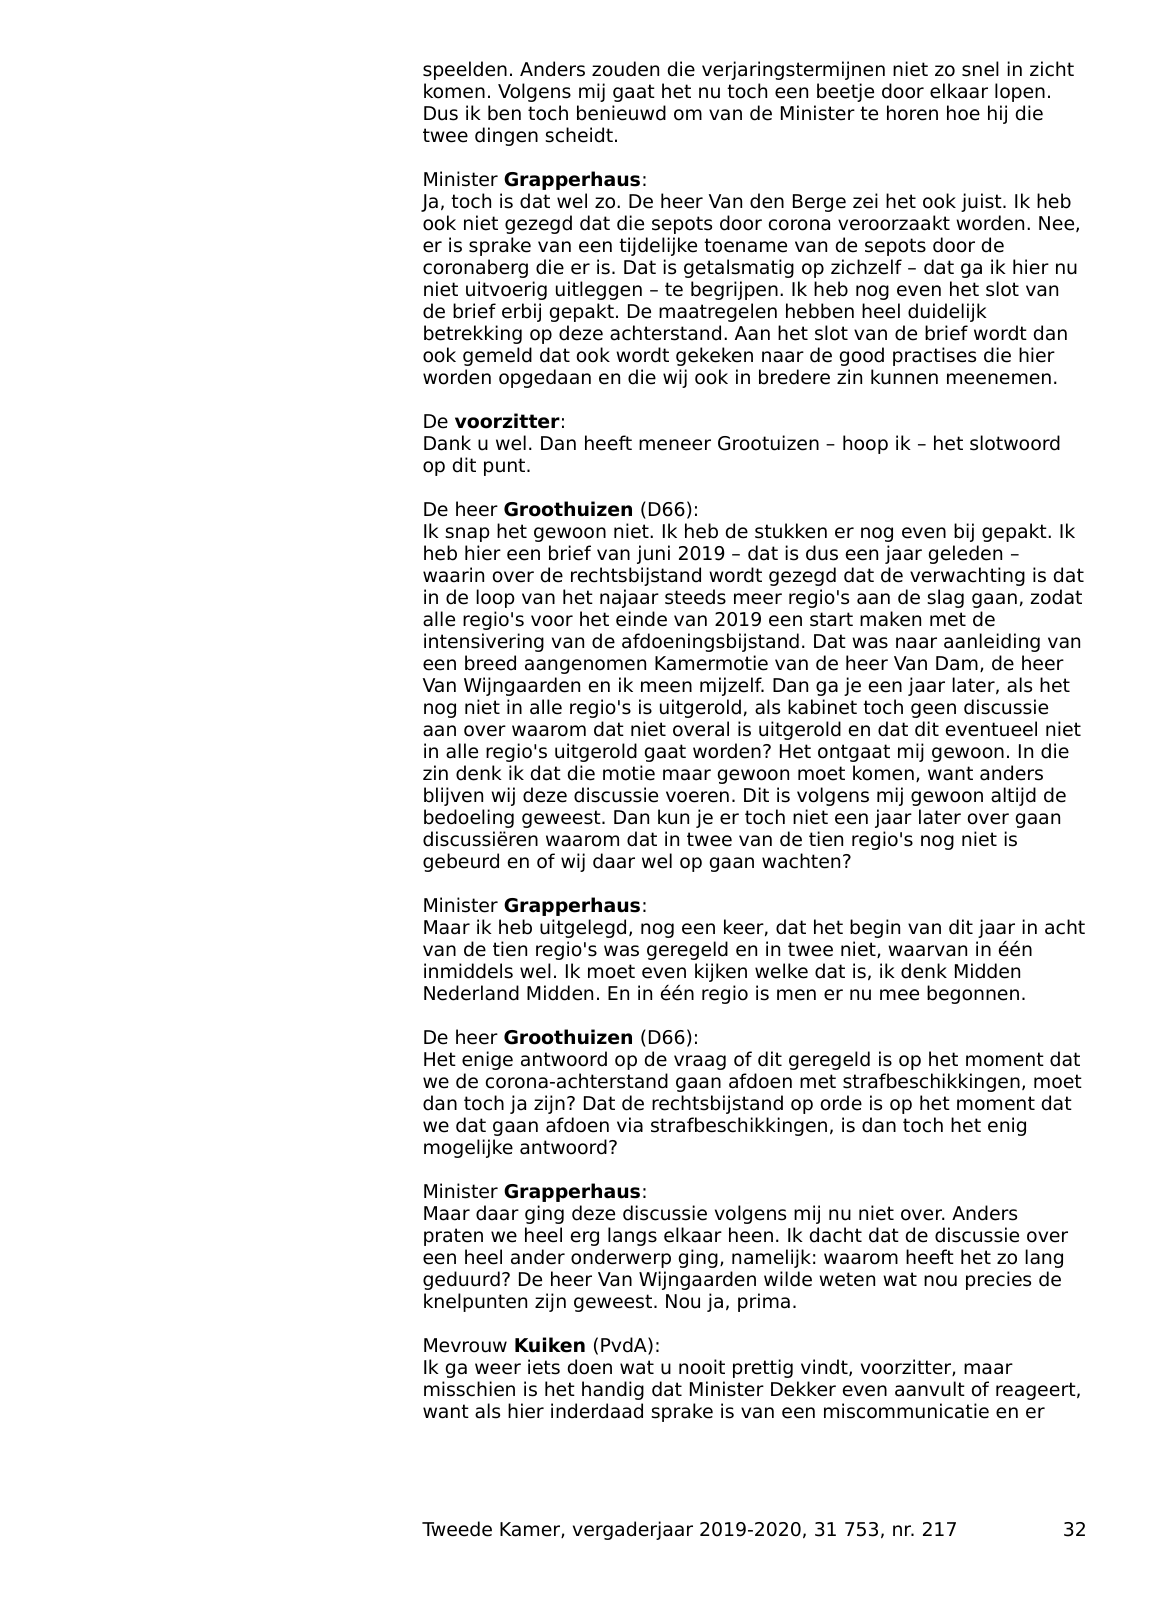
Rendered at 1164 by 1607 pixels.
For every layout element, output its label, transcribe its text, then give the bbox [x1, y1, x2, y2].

text Maar daar ging deze discussie volgens mij nu niet over. Anders praten we heel erg langs elkaar heen. Ik dacht dat de discussie over een heel ander onderwerp ging, namelijk: waarom heeft het zo lang geduurd? De heer Van Wijngaarden wilde weten wat nou precies de knelpunten zijn geweest. Nou ja, prima. [422, 1203, 1087, 1313]
text Ja, toch is dat wel zo. De heer Van den Berge zei het ook juist. Ik heb ook niet gezegd dat die sepots door corona veroorzaakt worden. Nee, er is sprake van een tijdelijke toename van de sepots door de coronaberg die er is. Dat is getalsmatig op zichzelf – dat ga ik hier nu niet uitvoerig uitleggen – te begrijpen. Ik heb nog even het slot van de brief erbij gepakt. De maatregelen hebben heel duidelijk betrekking op deze achterstand. Aan het slot van de brief wordt dan ook gemeld dat ook wordt gekeken naar de good practises die hier worden opgedaan en die wij ook in bredere zin kunnen meenemen. [422, 191, 1087, 389]
text De heer Groothuizen (D66): [422, 1027, 1087, 1049]
text De heer Groothuizen (D66): [422, 499, 1087, 521]
text Minister Grapperhaus: [422, 1181, 1087, 1203]
text Minister Grapperhaus: [422, 169, 1087, 191]
text Minister Grapperhaus: [422, 895, 1087, 917]
text Ik snap het gewoon niet. Ik heb de stukken er nog even bij gepakt. Ik heb hier een brief van juni 2019 – dat is dus een jaar geleden – waarin over de rechtsbijstand wordt gezegd dat de verwachting is dat in de loop van het najaar steeds meer regio's aan de slag gaan, zodat alle regio's voor het einde van 2019 een start maken met de intensivering van de afdoeningsbijstand. Dat was naar aanleiding van een breed aangenomen Kamermotie van de heer Van Dam, de heer Van Wijngaarden en ik meen mijzelf. Dan ga je een jaar later, als het nog niet in alle regio's is uitgerold, als kabinet toch geen discussie aan over waarom dat niet overal is uitgerold en dat dit eventueel niet in alle regio's uitgerold gaat worden? Het ontgaat mij gewoon. In die zin denk ik dat die motie maar gewoon moet komen, want anders blijven wij deze discussie voeren. Dit is volgens mij gewoon altijd de bedoeling geweest. Dan kun je er toch niet een jaar later over gaan discussiëren waarom dat in twee van de tien regio's nog niet is gebeurd en of wij daar wel op gaan wachten? [422, 521, 1087, 873]
text Het enige antwoord op de vraag of dit geregeld is op het moment dat we de corona-achterstand gaan afdoen met strafbeschikkingen, moet dan toch ja zijn? Dat de rechtsbijstand op orde is op het moment dat we dat gaan afdoen via strafbeschikkingen, is dan toch het enig mogelijke antwoord? [422, 1049, 1087, 1159]
text De voorzitter: [422, 411, 1087, 433]
text speelden. Anders zouden die verjaringstermijnen niet zo snel in zicht komen. Volgens mij gaat het nu toch een beetje door elkaar lopen. Dus ik ben toch benieuwd om van de Minister te horen hoe hij die twee dingen scheidt. [422, 59, 1087, 147]
text Maar ik heb uitgelegd, nog een keer, dat het begin van dit jaar in acht van de tien regio's was geregeld en in twee niet, waarvan in één inmiddels wel. Ik moet even kijken welke dat is, ik denk Midden Nederland Midden. En in één regio is men er nu mee begonnen. [422, 917, 1087, 1005]
text Ik ga weer iets doen wat u nooit prettig vindt, voorzitter, maar misschien is het handig dat Minister Dekker even aanvult of reageert, want als hier inderdaad sprake is van een miscommunicatie en er [422, 1357, 1087, 1423]
text Dank u wel. Dan heeft meneer Grootuizen – hoop ik – het slotwoord op dit punt. [422, 433, 1087, 477]
text Mevrouw Kuiken (PvdA): [422, 1335, 1087, 1357]
